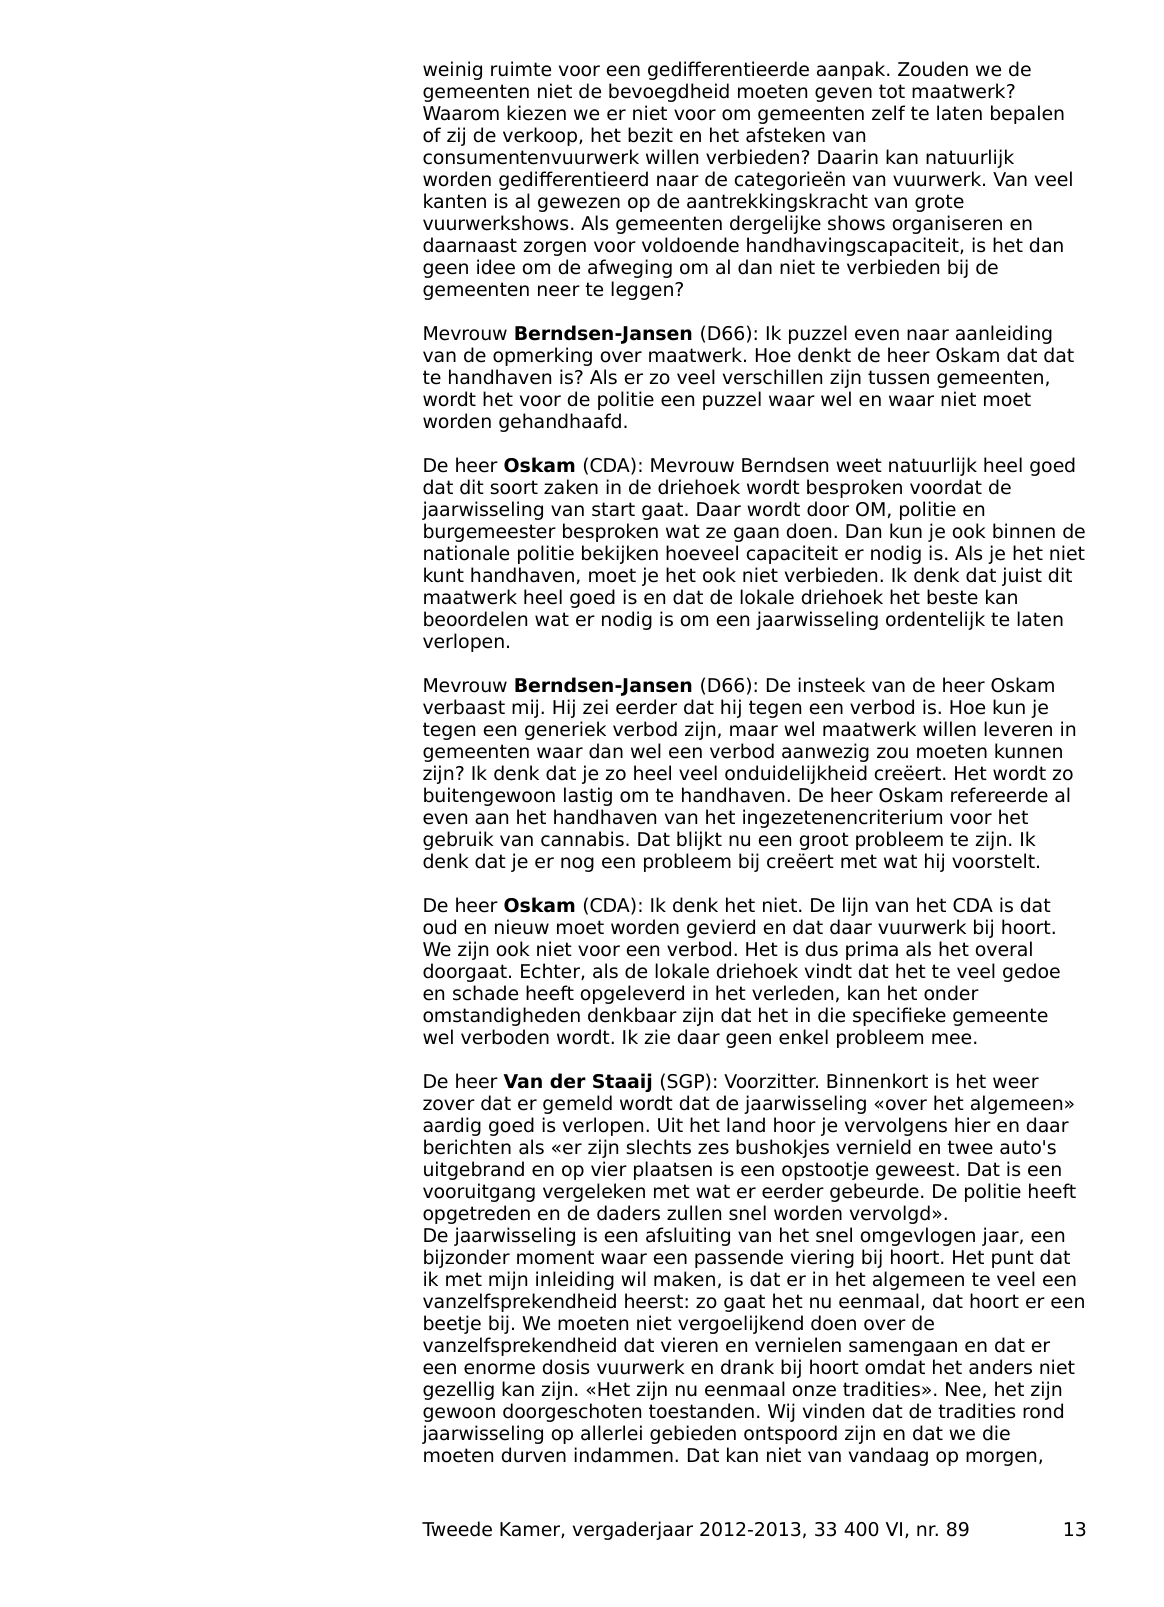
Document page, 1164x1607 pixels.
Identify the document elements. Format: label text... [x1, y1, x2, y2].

text De heer Oskam (CDA): Mevrouw Berndsen weet natuurlijk heel goed dat dit soort zaken in de driehoek wordt besproken voordat de jaarwisseling van start gaat. Daar wordt door OM, politie en burgemeester besproken wat ze gaan doen. Dan kun je ook binnen de nationale politie bekijken hoeveel capaciteit er nodig is. Als je het niet kunt handhaven, moet je het ook niet verbieden. Ik denk dat juist dit maatwerk heel goed is en dat de lokale driehoek het beste kan beoordelen wat er nodig is om een jaarwisseling ordentelijk te laten verlopen. [422, 455, 1087, 653]
text Mevrouw Berndsen-Jansen (D66): Ik puzzel even naar aanleiding van de opmerking over maatwerk. Hoe denkt de heer Oskam dat dat te handhaven is? Als er zo veel verschillen zijn tussen gemeenten, wordt het voor de politie een puzzel waar wel en waar niet moet worden gehandhaafd. [422, 323, 1087, 433]
text De jaarwisseling is een afsluiting van het snel omgevlogen jaar, een bijzonder moment waar een passende viering bij hoort. Het punt dat ik met mijn inleiding wil maken, is dat er in het algemeen te veel een vanzelfsprekendheid heerst: zo gaat het nu eenmaal, dat hoort er een beetje bij. We moeten niet vergoelijkend doen over de vanzelfsprekendheid dat vieren en vernielen samengaan en dat er een enorme dosis vuurwerk en drank bij hoort omdat het anders niet gezellig kan zijn. «Het zijn nu eenmaal onze tradities». Nee, het zijn gewoon doorgeschoten toestanden. Wij vinden dat de tradities rond jaarwisseling op allerlei gebieden ontspoord zijn en dat we die moeten durven indammen. Dat kan niet van vandaag op morgen, [422, 1225, 1087, 1467]
text De heer Oskam (CDA): Ik denk het niet. De lijn van het CDA is dat oud en nieuw moet worden gevierd en dat daar vuurwerk bij hoort. We zijn ook niet voor een verbod. Het is dus prima als het overal doorgaat. Echter, als de lokale driehoek vindt dat het te veel gedoe en schade heeft opgeleverd in het verleden, kan het onder omstandigheden denkbaar zijn dat het in die specifieke gemeente wel verboden wordt. Ik zie daar geen enkel probleem mee. [422, 895, 1087, 1049]
text De heer Van der Staaij (SGP): Voorzitter. Binnenkort is het weer zover dat er gemeld wordt dat de jaarwisseling «over het algemeen» aardig goed is verlopen. Uit het land hoor je vervolgens hier en daar berichten als «er zijn slechts zes bushokjes vernield en twee auto's uitgebrand en op vier plaatsen is een opstootje geweest. Dat is een vooruitgang vergeleken met wat er eerder gebeurde. De politie heeft opgetreden en de daders zullen snel worden vervolgd». [422, 1071, 1087, 1225]
text Mevrouw Berndsen-Jansen (D66): De insteek van de heer Oskam verbaast mij. Hij zei eerder dat hij tegen een verbod is. Hoe kun je tegen een generiek verbod zijn, maar wel maatwerk willen leveren in gemeenten waar dan wel een verbod aanwezig zou moeten kunnen zijn? Ik denk dat je zo heel veel onduidelijkheid creëert. Het wordt zo buitengewoon lastig om te handhaven. De heer Oskam refereerde al even aan het handhaven van het ingezetenencriterium voor het gebruik van cannabis. Dat blijkt nu een groot probleem te zijn. Ik denk dat je er nog een probleem bij creëert met wat hij voorstelt. [422, 675, 1087, 873]
text weinig ruimte voor een gedifferentieerde aanpak. Zouden we de gemeenten niet de bevoegdheid moeten geven tot maatwerk? Waarom kiezen we er niet voor om gemeenten zelf te laten bepalen of zij de verkoop, het bezit en het afsteken van consumentenvuurwerk willen verbieden? Daarin kan natuurlijk worden gedifferentieerd naar de categorieën van vuurwerk. Van veel kanten is al gewezen op de aantrekkingskracht van grote vuurwerkshows. Als gemeenten dergelijke shows organiseren en daarnaast zorgen voor voldoende handhavingscapaciteit, is het dan geen idee om de afweging om al dan niet te verbieden bij de gemeenten neer te leggen? [422, 59, 1087, 301]
